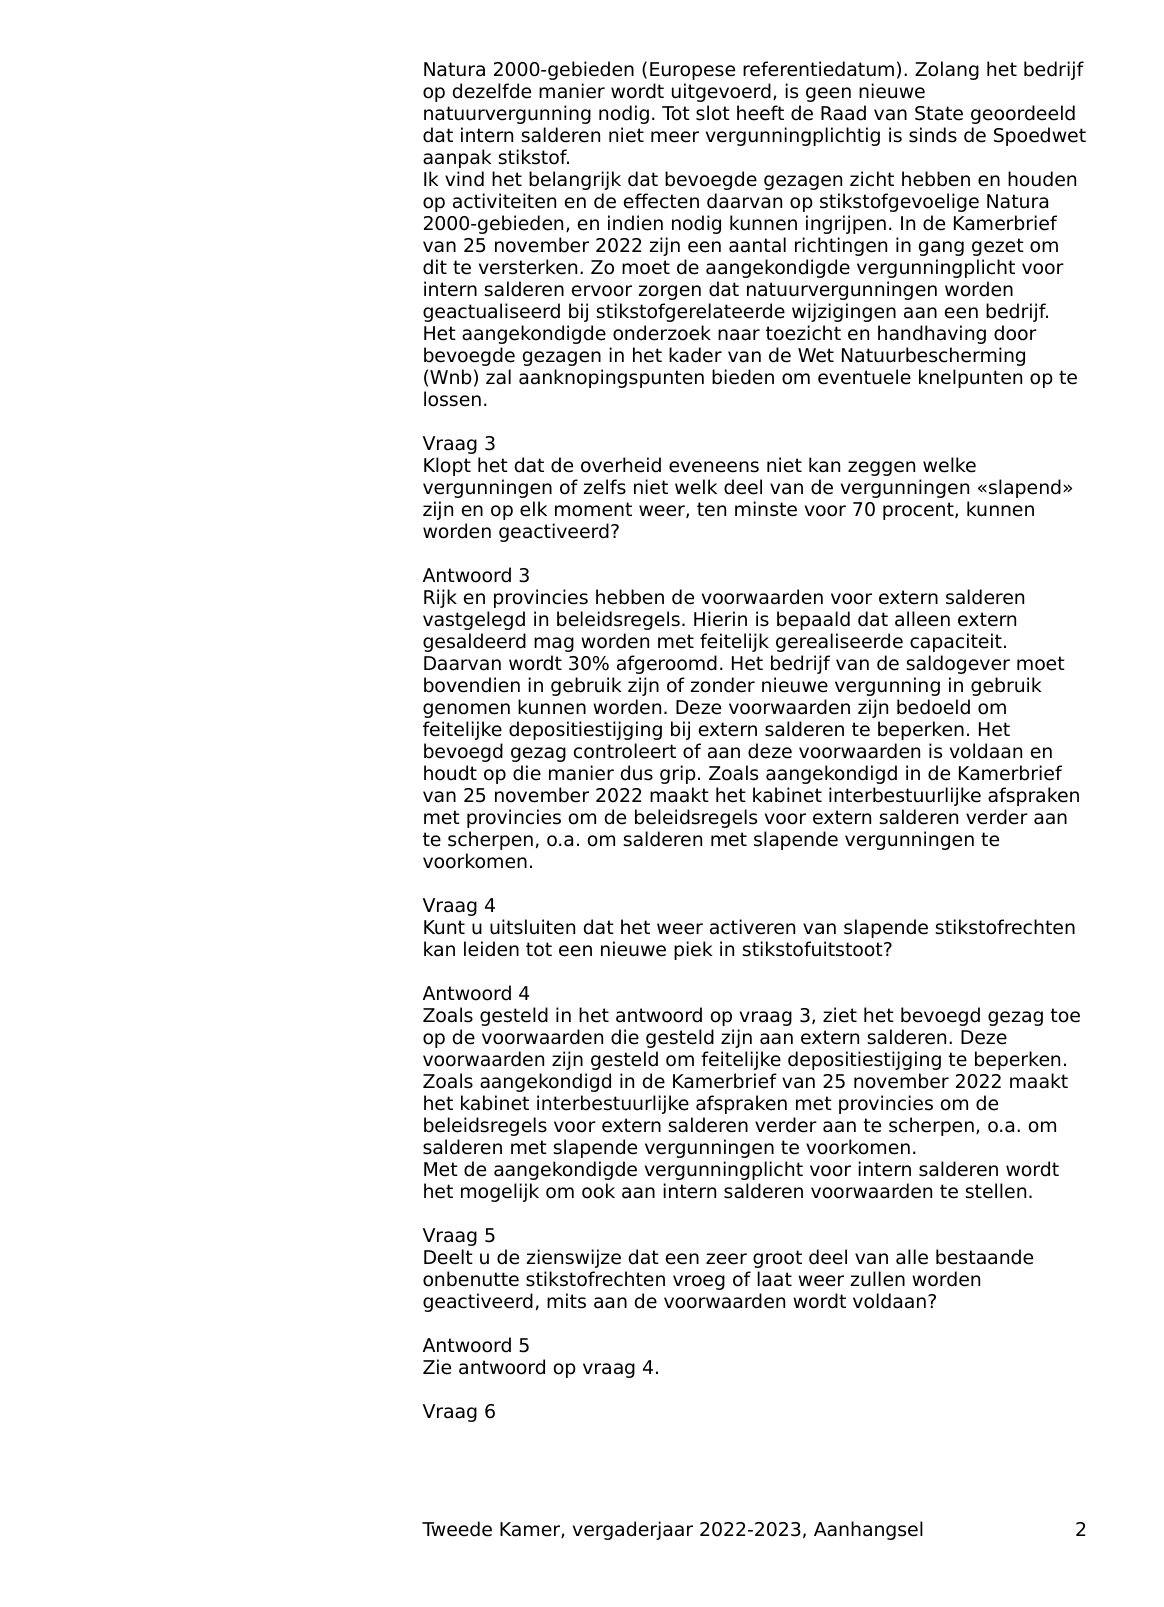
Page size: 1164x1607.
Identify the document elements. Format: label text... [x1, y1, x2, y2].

text Klopt het dat de overheid eveneens niet kan zeggen welke vergunningen of zelfs niet welk deel van de vergunningen «slapend» zijn en op elk moment weer, ten minste voor 70 procent, kunnen worden geactiveerd? [422, 455, 1087, 543]
text Zie antwoord op vraag 4. [422, 1357, 1087, 1379]
text Vraag 6 [422, 1401, 1087, 1423]
text Zoals gesteld in het antwoord op vraag 3, ziet het bevoegd gezag toe op de voorwaarden die gesteld zijn aan extern salderen. Deze voorwaarden zijn gesteld om feitelijke depositiestijging te beperken. Zoals aangekondigd in de Kamerbrief van 25 november 2022 maakt het kabinet interbestuurlijke afspraken met provincies om de beleidsregels voor extern salderen verder aan te scherpen, o.a. om salderen met slapende vergunningen te voorkomen. [422, 1005, 1087, 1159]
text Natura 2000-gebieden (Europese referentiedatum). Zolang het bedrijf op dezelfde manier wordt uitgevoerd, is geen nieuwe natuurvergunning nodig. Tot slot heeft de Raad van State geoordeeld dat intern salderen niet meer vergunningplichtig is sinds de Spoedwet aanpak stikstof. [422, 59, 1087, 169]
text Vraag 4 [422, 895, 1087, 917]
text Ik vind het belangrijk dat bevoegde gezagen zicht hebben en houden op activiteiten en de effecten daarvan op stikstofgevoelige Natura 2000-gebieden, en indien nodig kunnen ingrijpen. In de Kamerbrief van 25 november 2022 zijn een aantal richtingen in gang gezet om dit te versterken. Zo moet de aangekondigde vergunningplicht voor intern salderen ervoor zorgen dat natuurvergunningen worden geactualiseerd bij stikstofgerelateerde wijzigingen aan een bedrijf. Het aangekondigde onderzoek naar toezicht en handhaving door bevoegde gezagen in het kader van de Wet Natuurbescherming (Wnb) zal aanknopingspunten bieden om eventuele knelpunten op te lossen. [422, 169, 1087, 411]
text Vraag 5 [422, 1225, 1087, 1247]
text Rijk en provincies hebben de voorwaarden voor extern salderen vastgelegd in beleidsregels. Hierin is bepaald dat alleen extern gesaldeerd mag worden met feitelijk gerealiseerde capaciteit. Daarvan wordt 30% afgeroomd. Het bedrijf van de saldogever moet bovendien in gebruik zijn of zonder nieuwe vergunning in gebruik genomen kunnen worden. Deze voorwaarden zijn bedoeld om feitelijke depositiestijging bij extern salderen te beperken. Het bevoegd gezag controleert of aan deze voorwaarden is voldaan en houdt op die manier dus grip. Zoals aangekondigd in de Kamerbrief van 25 november 2022 maakt het kabinet interbestuurlijke afspraken met provincies om de beleidsregels voor extern salderen verder aan te scherpen, o.a. om salderen met slapende vergunningen te voorkomen. [422, 587, 1087, 873]
text Antwoord 3 [422, 565, 1087, 587]
text Deelt u de zienswijze dat een zeer groot deel van alle bestaande onbenutte stikstofrechten vroeg of laat weer zullen worden geactiveerd, mits aan de voorwaarden wordt voldaan? [422, 1247, 1087, 1313]
text Kunt u uitsluiten dat het weer activeren van slapende stikstofrechten kan leiden tot een nieuwe piek in stikstofuitstoot? [422, 917, 1087, 961]
text Met de aangekondigde vergunningplicht voor intern salderen wordt het mogelijk om ook aan intern salderen voorwaarden te stellen. [422, 1159, 1087, 1203]
text Antwoord 5 [422, 1335, 1087, 1357]
text Antwoord 4 [422, 983, 1087, 1005]
text Vraag 3 [422, 433, 1087, 455]
